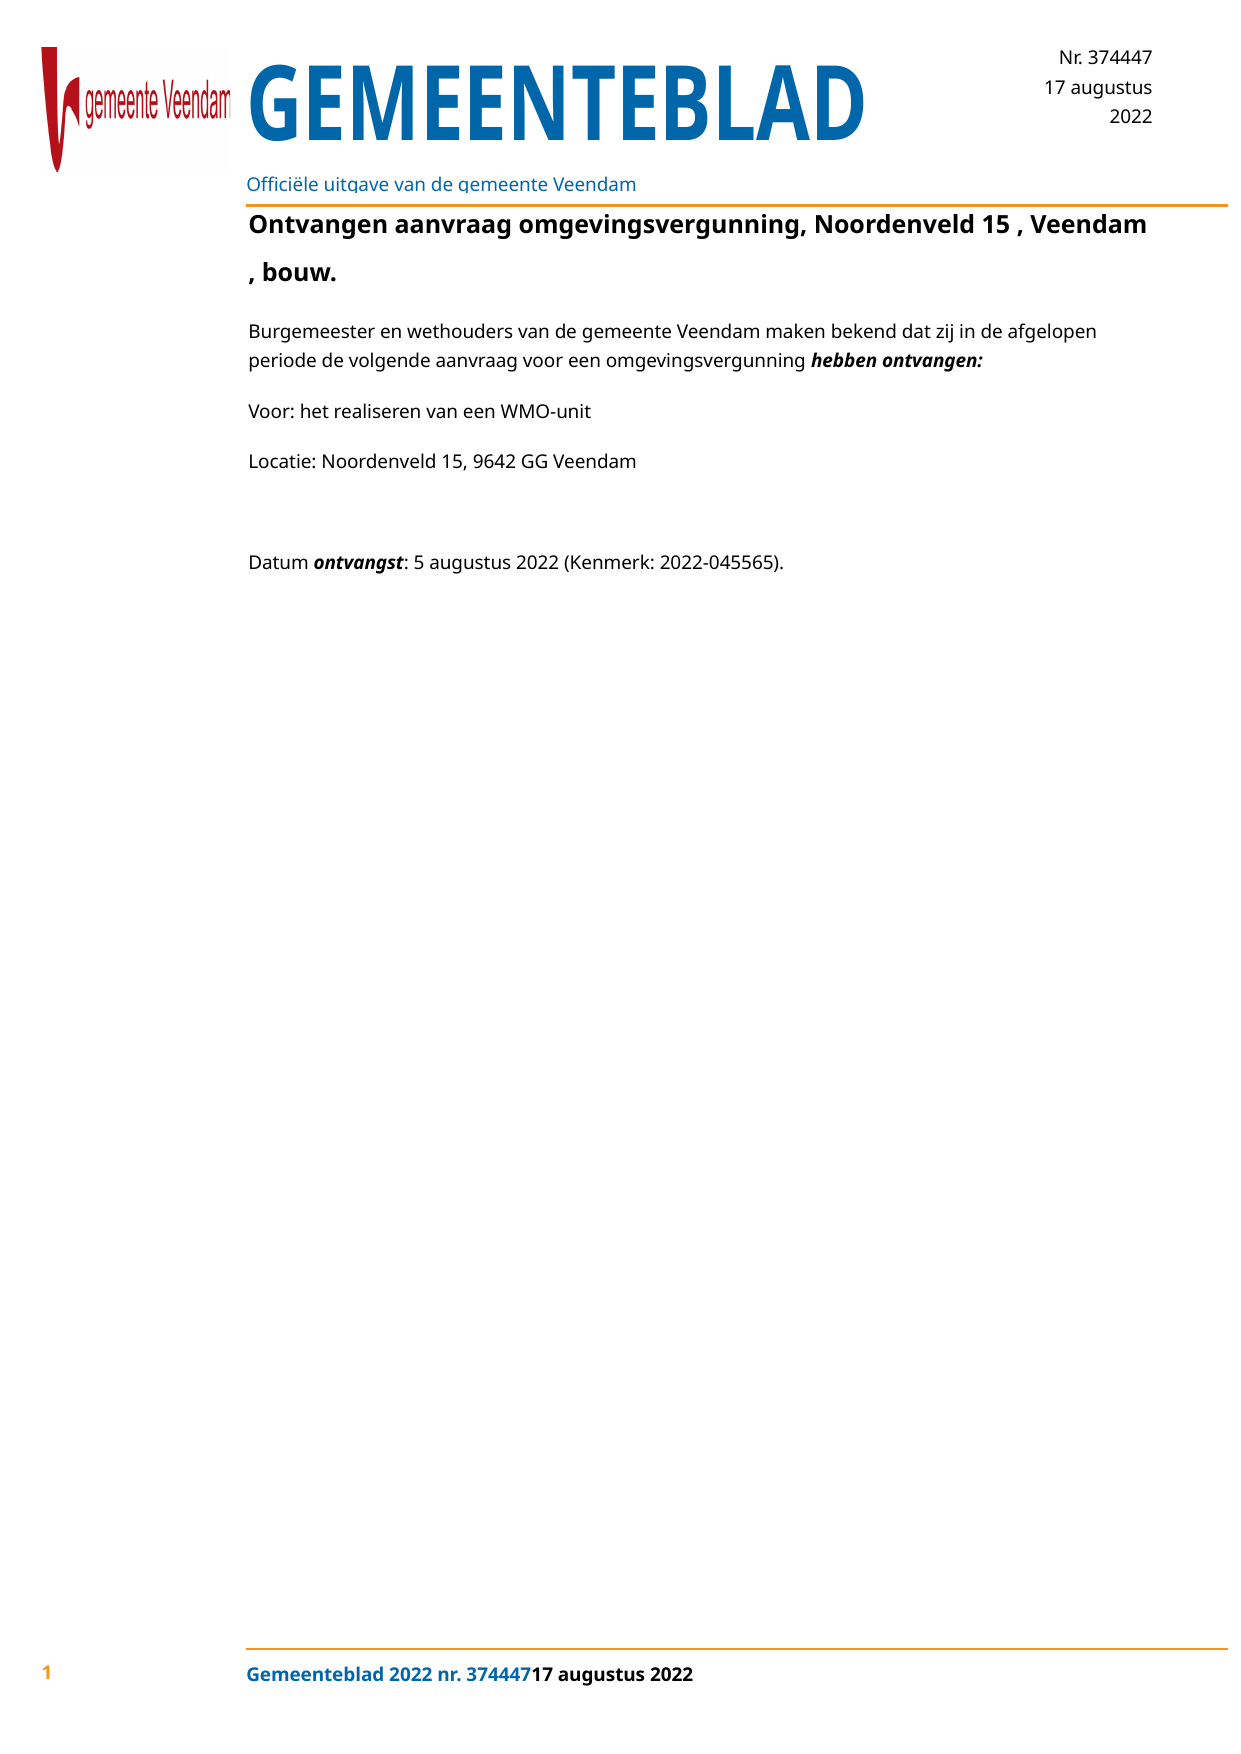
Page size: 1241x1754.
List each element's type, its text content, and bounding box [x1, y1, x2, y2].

text Locatie: Noordenveld 15, 9642 GG Veendam [248, 448, 1152, 474]
text Ontvangen aanvraag omgevingsvergunning, Noordenveld 15 , Veendam , bouw. [248, 207, 1152, 288]
text Datum ontvangst: 5 augustus 2022 (Kenmerk: 2022-045565). [248, 549, 1152, 575]
text Voor: het realiseren van een WMO-unit [248, 398, 1152, 424]
picture [41, 47, 231, 172]
text Burgemeester en wethouders van de gemeente Veendam maken bekend dat zij in de afgelopen periode de volgende aanvraag voor een omgevingsvergunning hebben ontvangen: [248, 318, 1152, 373]
